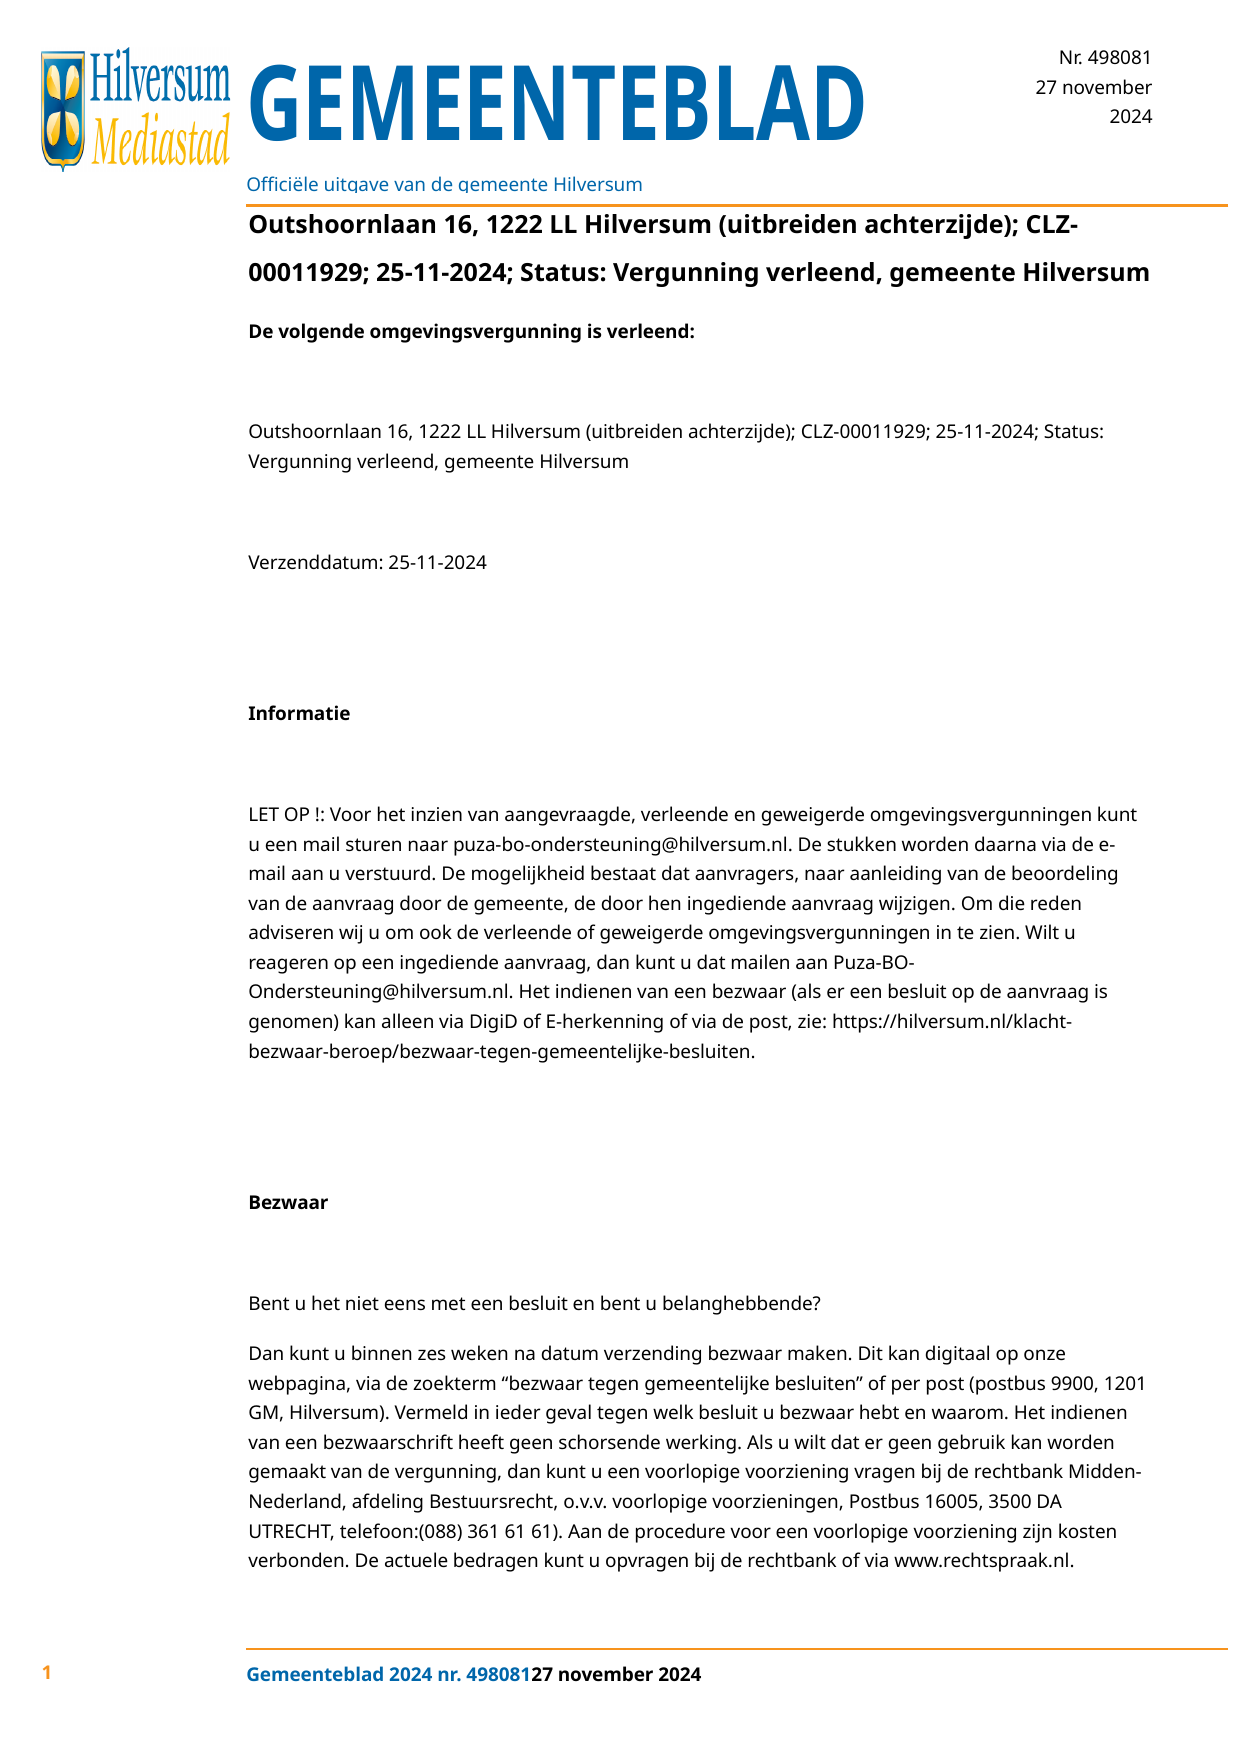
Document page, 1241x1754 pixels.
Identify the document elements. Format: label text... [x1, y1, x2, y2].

text Bent u het niet eens met een besluit en bent u belanghebbende? [248, 1290, 1152, 1316]
text Informatie [248, 700, 1152, 726]
text Outshoornlaan 16, 1222 LL Hilversum (uitbreiden achterzijde); CLZ-00011929; 25-11-2024; Status: Vergunning verleend, gemeente Hilversum [248, 419, 1152, 474]
text Verzenddatum: 25-11-2024 [248, 549, 1152, 575]
text Bezwaar [248, 1189, 1152, 1215]
text Outshoornlaan 16, 1222 LL Hilversum (uitbreiden achterzijde); CLZ-00011929; 25-11-2024; Status: Vergunning verleend, gemeente Hilversum [248, 207, 1152, 288]
text De volgende omgevingsvergunning is verleend: [248, 318, 1152, 344]
picture [41, 47, 231, 172]
text Dan kunt u binnen zes weken na datum verzending bezwaar maken. Dit kan digitaal op onze webpagina, via de zoekterm “bezwaar tegen gemeentelijke besluiten” of per post (postbus 9900, 1201 GM, Hilversum). Vermeld in ieder geval tegen welk besluit u bezwaar hebt en waarom. Het indienen van een bezwaarschrift heeft geen schorsende werking. Als u wilt dat er geen gebruik kan worden gemaakt van de vergunning, dan kunt u een voorlopige voorziening vragen bij de rechtbank Midden-Nederland, afdeling Bestuursrecht, o.v.v. voorlopige voorzieningen, Postbus 16005, 3500 DA UTRECHT, telefoon:(088) 361 61 61). Aan de procedure voor een voorlopige voorziening zijn kosten verbonden. De actuele bedragen kunt u opvragen bij de rechtbank of via www.rechtspraak.nl. [248, 1340, 1152, 1573]
text LET OP !: Voor het inzien van aangevraagde, verleende en geweigerde omgevingsvergunningen kunt u een mail sturen naar puza-bo-ondersteuning@hilversum.nl. De stukken worden daarna via de e-mail aan u verstuurd. De mogelijkheid bestaat dat aanvragers, naar aanleiding van de beoordeling van de aanvraag door de gemeente, de door hen ingediende aanvraag wijzigen. Om die reden adviseren wij u om ook de verleende of geweigerde omgevingsvergunningen in te zien. Wilt u reageren op een ingediende aanvraag, dan kunt u dat mailen aan Puza-BO-Ondersteuning@hilversum.nl. Het indienen van een bezwaar (als er een besluit op de aanvraag is genomen) kan alleen via DigiD of E-herkenning of via de post, zie: https://hilversum.nl/klacht-bezwaar-beroep/bezwaar-tegen-gemeentelijke-besluiten. [248, 801, 1152, 1064]
